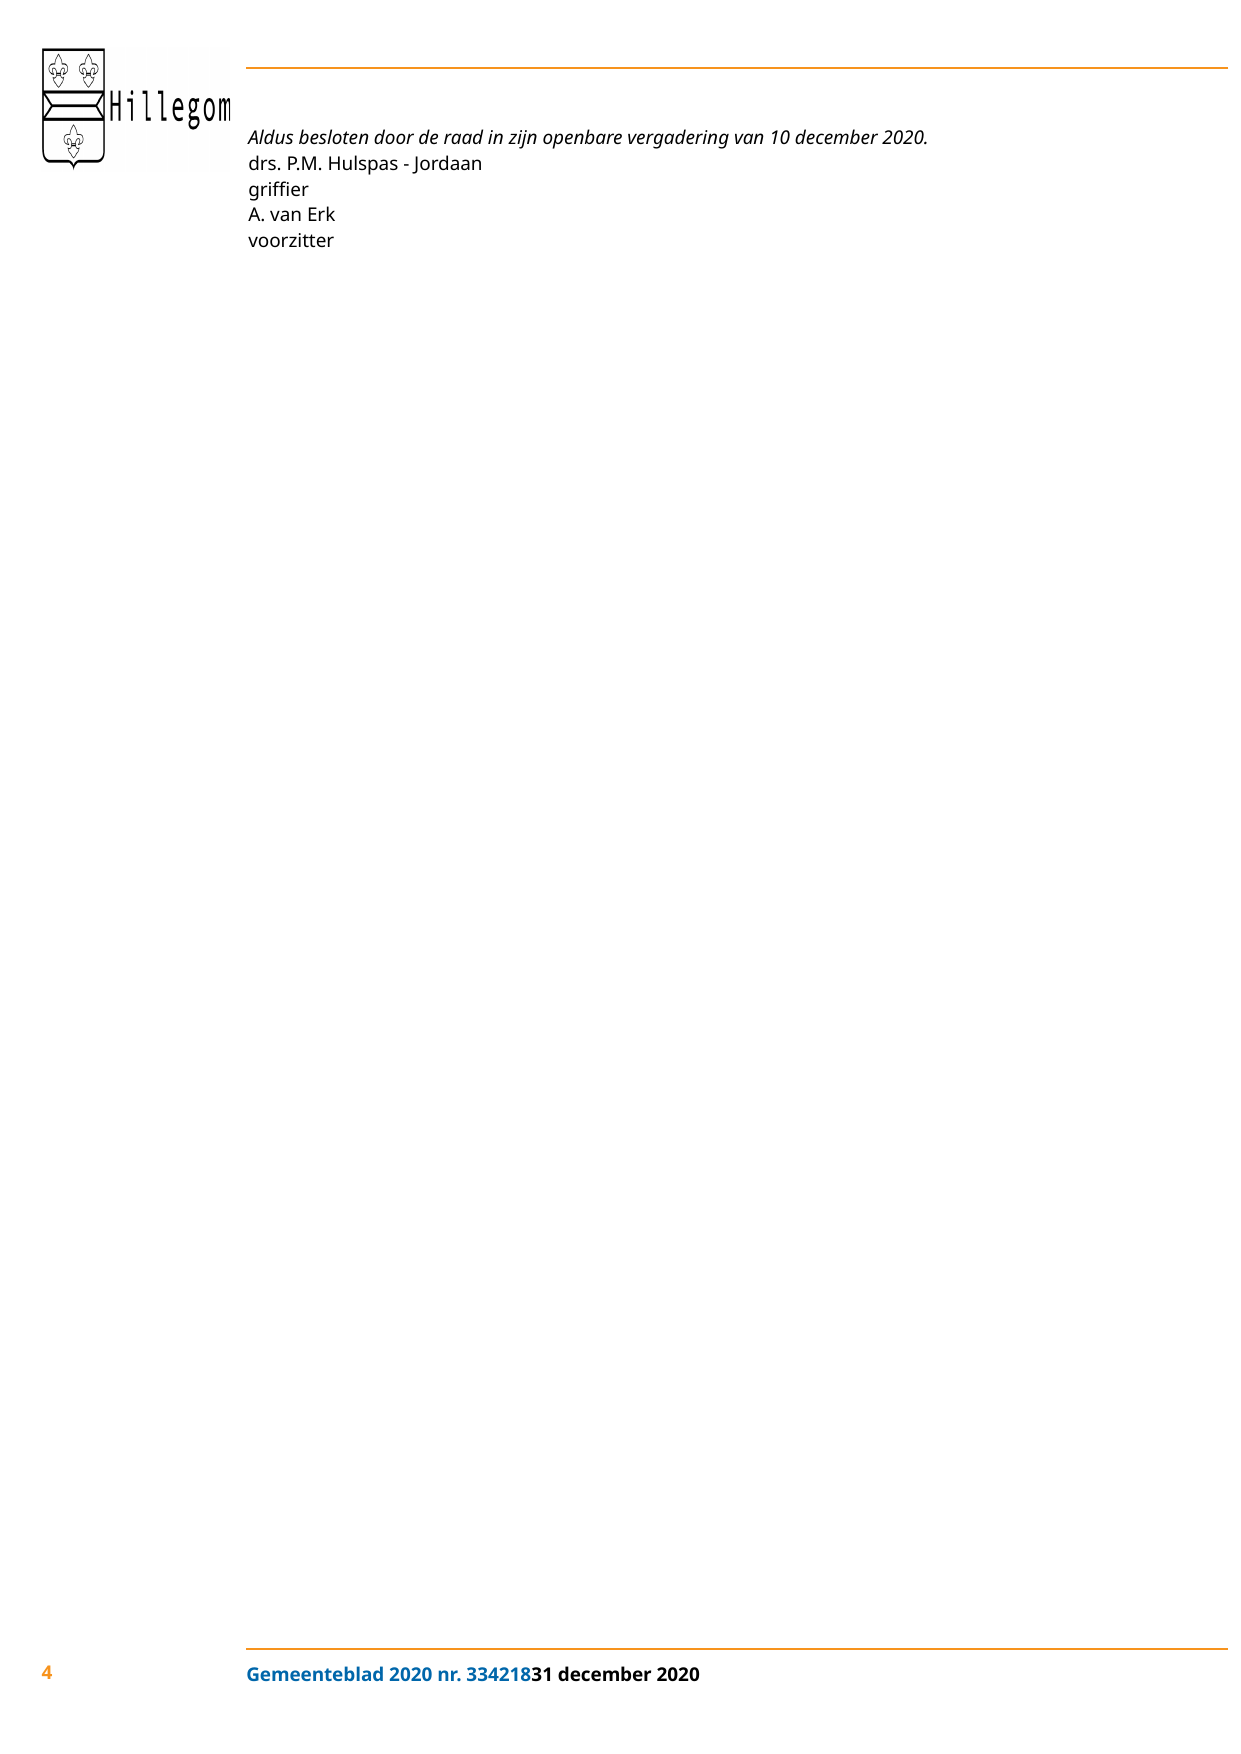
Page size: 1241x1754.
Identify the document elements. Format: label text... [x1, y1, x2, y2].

text drs. P.M. Hulspas - Jordaan [248, 150, 1152, 176]
text griffier [248, 176, 1152, 202]
text voorzitter [248, 227, 1152, 253]
text Aldus besloten door de raad in zijn openbare vergadering van 10 december 2020. [248, 124, 1152, 150]
text A. van Erk [248, 202, 1152, 227]
picture [41, 47, 231, 172]
